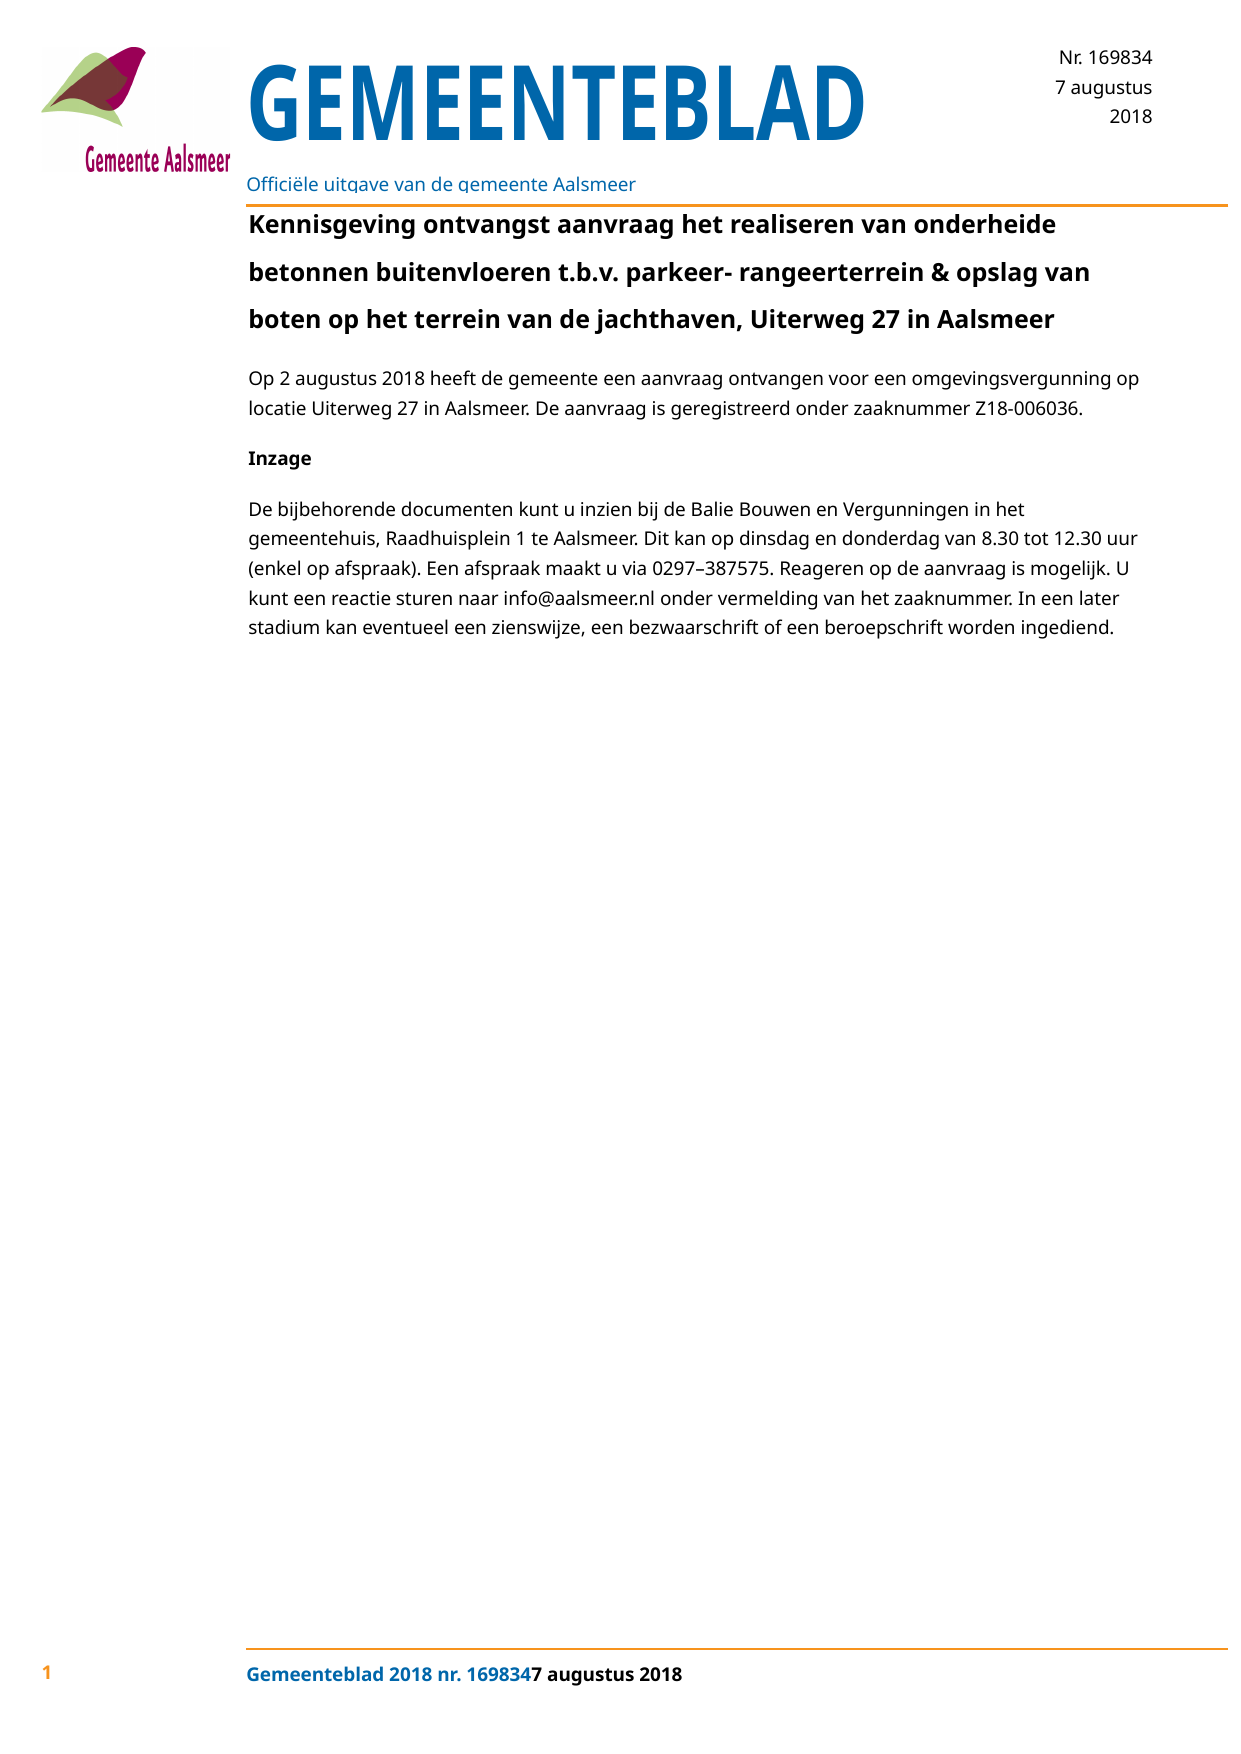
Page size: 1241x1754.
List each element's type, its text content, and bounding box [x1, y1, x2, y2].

picture [41, 47, 231, 172]
text Kennisgeving ontvangst aanvraag het realiseren van onderheide betonnen buitenvloeren t.b.v. parkeer- rangeerterrein & opslag van boten op het terrein van de jachthaven, Uiterweg 27 in Aalsmeer [248, 207, 1152, 336]
text De bijbehorende documenten kunt u inzien bij de Balie Bouwen en Vergunningen in het gemeentehuis, Raadhuisplein 1 te Aalsmeer. Dit kan op dinsdag en donderdag van 8.30 tot 12.30 uur (enkel op afspraak). Een afspraak maakt u via 0297–387575. Reageren op de aanvraag is mogelijk. U kunt een reactie sturen naar info@aalsmeer.nl onder vermelding van het zaaknummer. In een later stadium kan eventueel een zienswijze, een bezwaarschrift of een beroepschrift worden ingediend. [248, 496, 1152, 640]
text Op 2 augustus 2018 heeft de gemeente een aanvraag ontvangen voor een omgevingsvergunning op locatie Uiterweg 27 in Aalsmeer. De aanvraag is geregistreerd onder zaaknummer Z18-006036. [248, 366, 1152, 421]
text Inzage [248, 446, 1152, 471]
